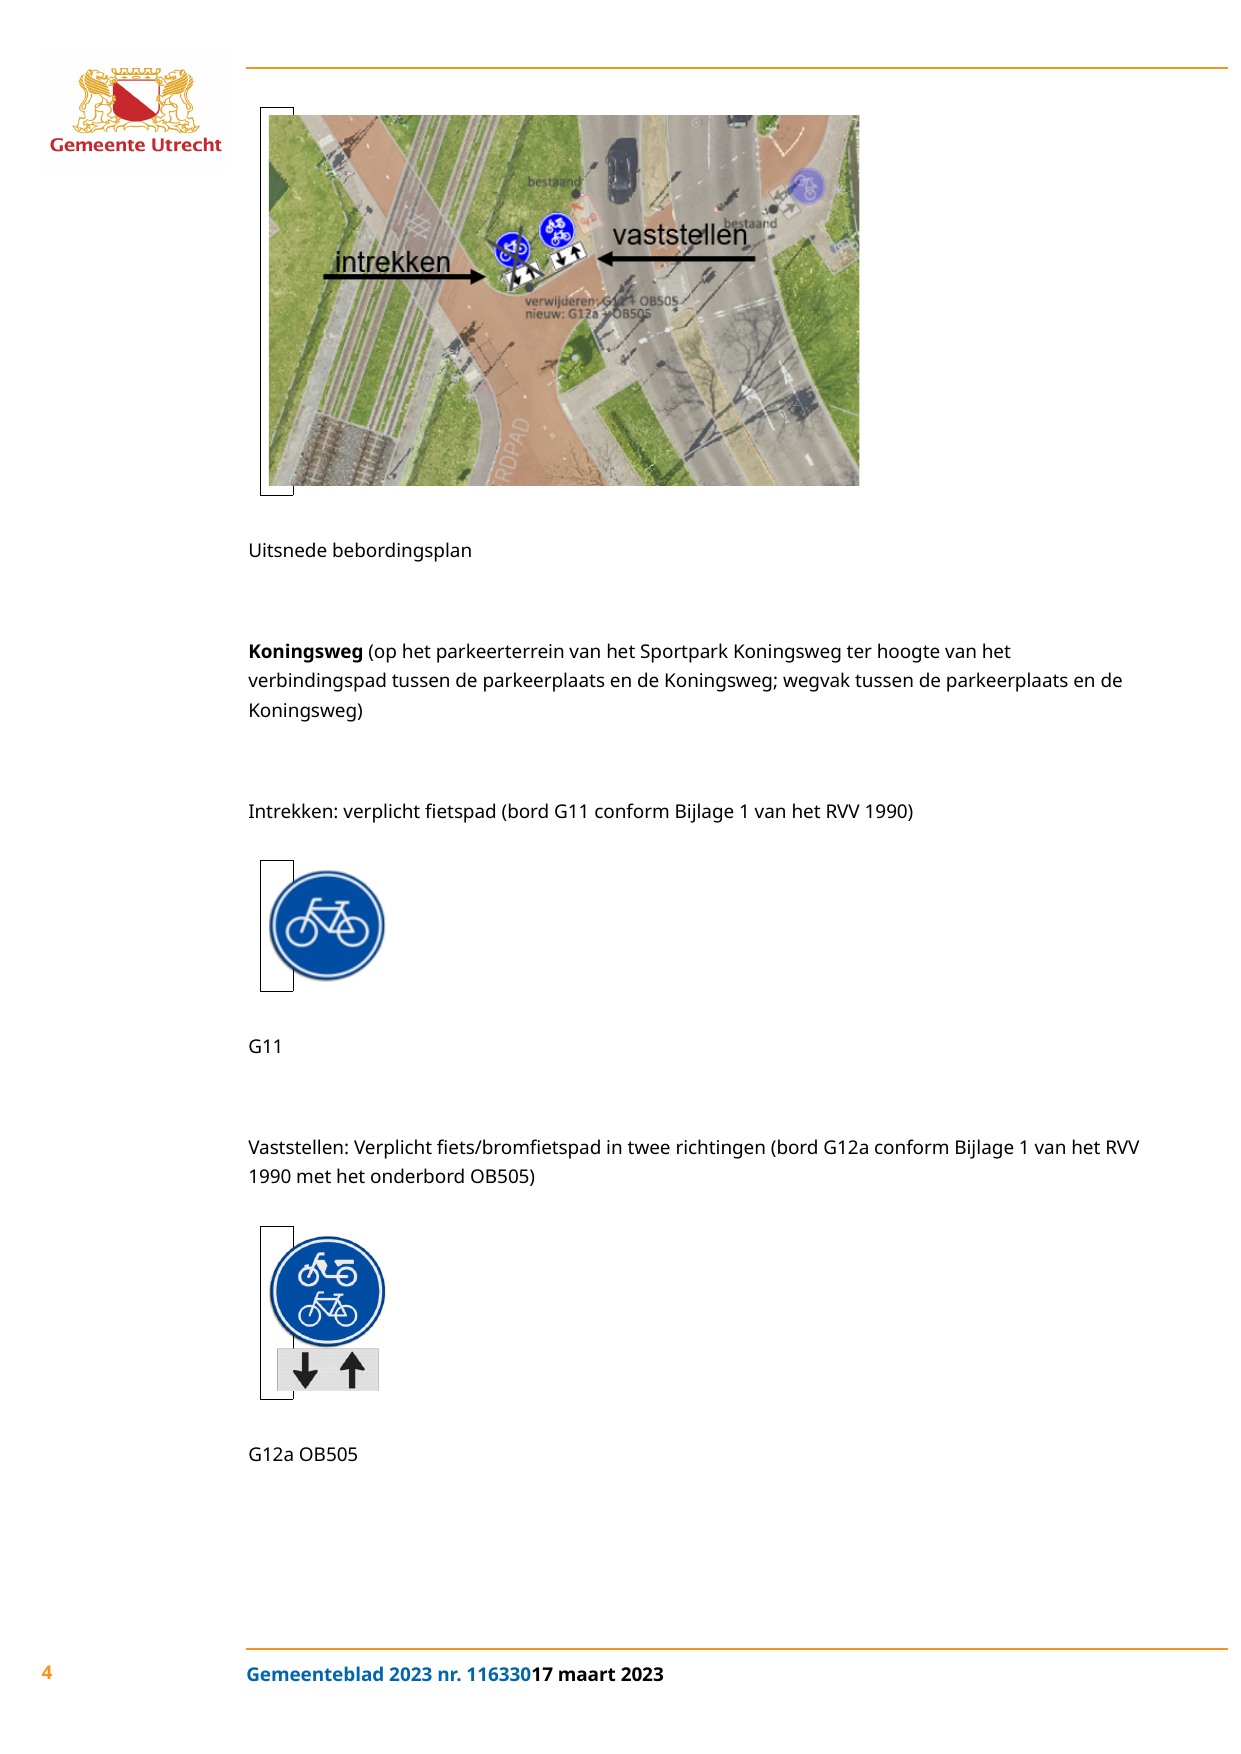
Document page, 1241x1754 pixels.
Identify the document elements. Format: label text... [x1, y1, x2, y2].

text Koningsweg (op het parkeerterrein van het Sportpark Koningsweg ter hoogte van het verbindingspad tussen de parkeerplaats en de Koningsweg; wegvak tussen de parkeerplaats en de Koningsweg) [248, 638, 1152, 723]
picture [268, 869, 387, 982]
text Uitsnede bebordingsplan [248, 537, 1152, 563]
picture [41, 47, 231, 172]
picture [268, 1234, 387, 1391]
text Intrekken: verplicht fietspad (bord G11 conform Bijlage 1 van het RVV 1990) [248, 798, 1152, 824]
picture [268, 115, 860, 486]
text G12a OB505 [248, 1441, 1152, 1467]
text Vaststellen: Verplicht fiets/bromfietspad in twee richtingen (bord G12a conform Bijlage 1 van het RVV 1990 met het onderbord OB505) [248, 1134, 1152, 1189]
text G11 [248, 1033, 1152, 1059]
